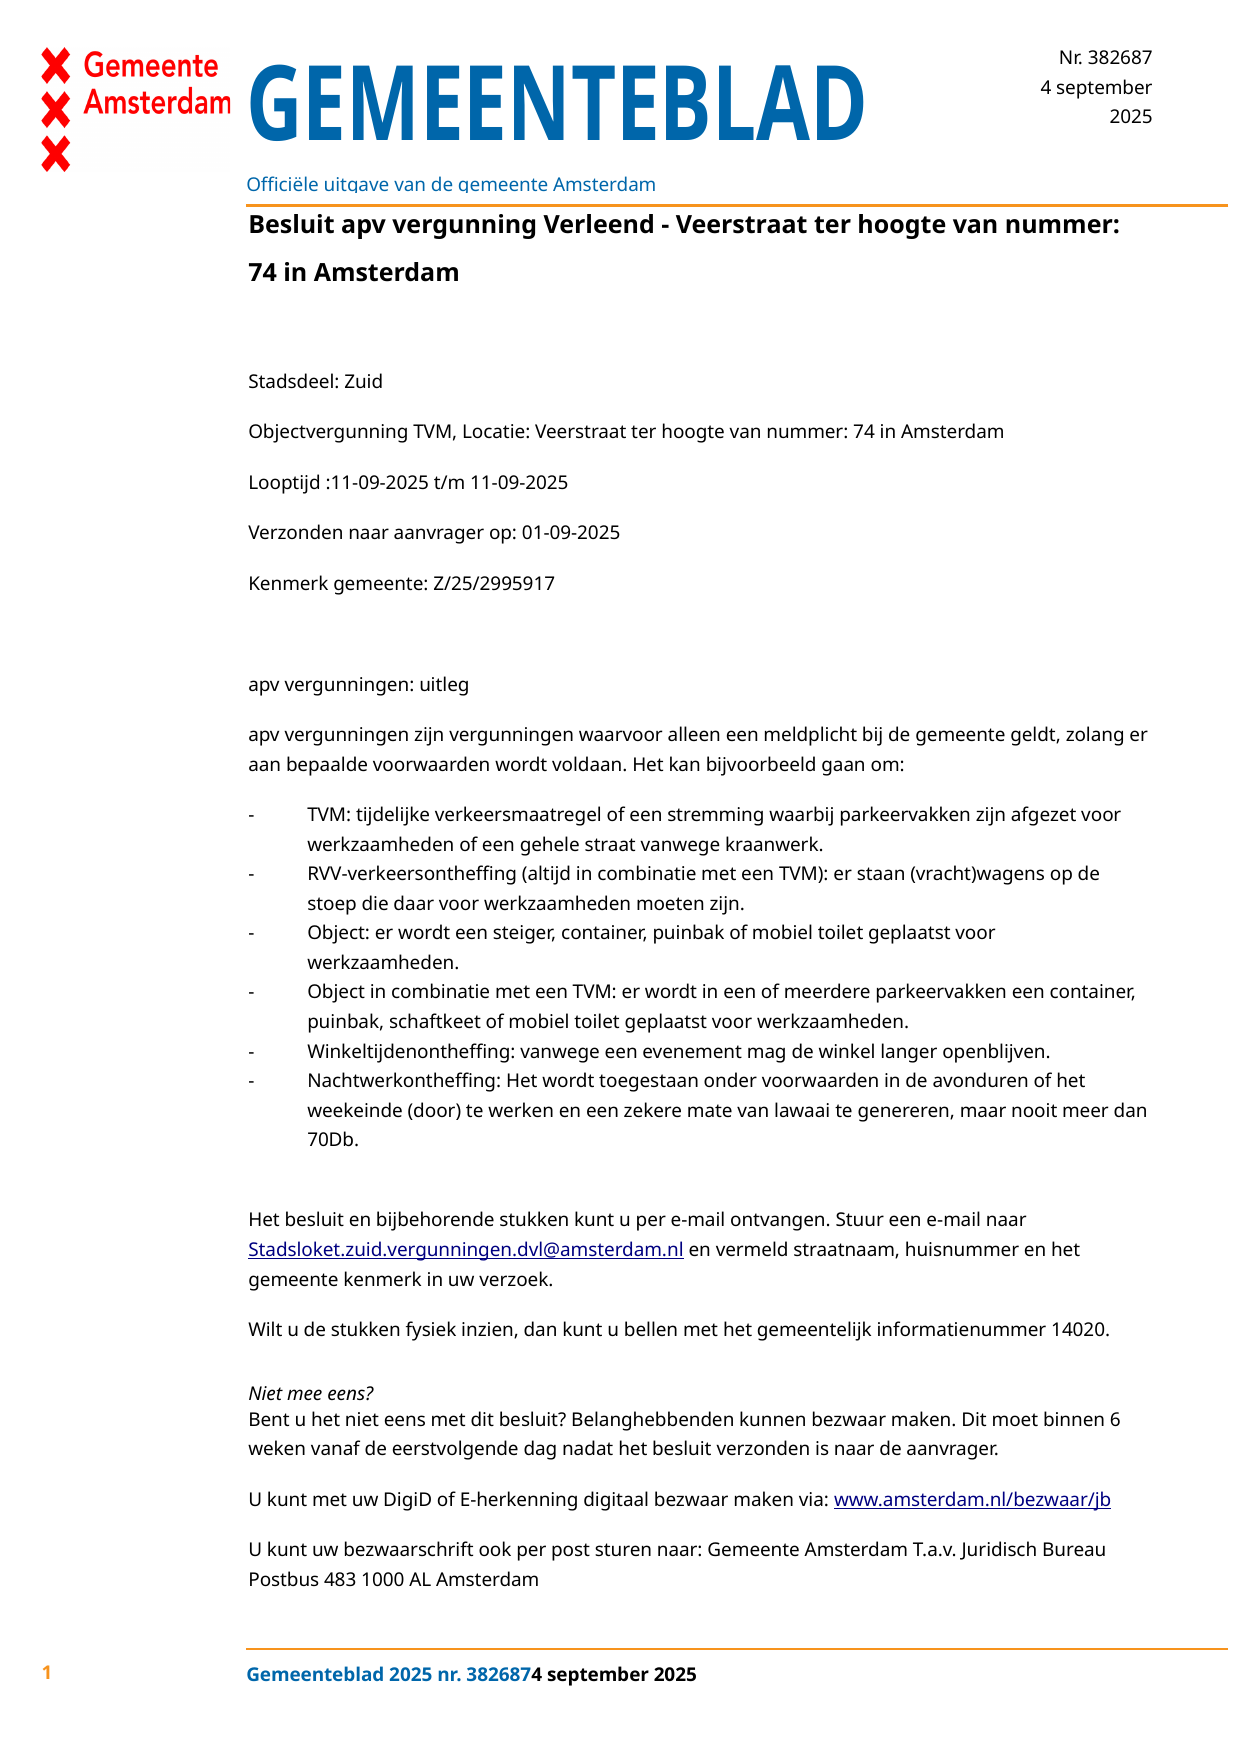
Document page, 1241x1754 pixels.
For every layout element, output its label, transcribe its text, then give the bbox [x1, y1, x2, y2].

list Nachtwerkontheffing: Het wordt toegestaan onder voorwaarden in de avonduren of het weekeinde (door) te werken en een zekere mate van lawaai te genereren, maar nooit meer dan 70Db. [248, 1067, 1152, 1152]
text apv vergunningen zijn vergunningen waarvoor alleen een meldplicht bij de gemeente geldt, zolang er aan bepaalde voorwaarden wordt voldaan. Het kan bijvoorbeeld gaan om: [248, 721, 1152, 777]
text Het besluit en bijbehorende stukken kunt u per e-mail ontvangen. Stuur een e-mail naar Stadsloket.zuid.vergunningen.dvl@amsterdam.nl en vermeld straatnaam, huisnummer en het gemeente kenmerk in uw verzoek. [248, 1207, 1152, 1292]
text Stadsdeel: Zuid [248, 368, 1152, 394]
text Niet mee eens? [248, 1380, 1152, 1406]
text Looptijd :11-09-2025 t/m 11-09-2025 [248, 469, 1152, 495]
text apv vergunningen: uitleg [248, 671, 1152, 697]
list TVM: tijdelijke verkeersmaatregel of een stremming waarbij parkeervakken zijn afgezet voor werkzaamheden of een gehele straat vanwege kraanwerk. [248, 801, 1152, 857]
text Verzonden naar aanvrager op: 01-09-2025 [248, 519, 1152, 545]
text Objectvergunning TVM, Locatie: Veerstraat ter hoogte van nummer: 74 in Amsterdam [248, 419, 1152, 444]
text Besluit apv vergunning Verleend - Veerstraat ter hoogte van nummer: 74 in Amsterdam [248, 207, 1152, 288]
text Kenmerk gemeente: Z/25/2995917 [248, 570, 1152, 596]
list Object in combinatie met een TVM: er wordt in een of meerdere parkeervakken een container, puinbak, schaftkeet of mobiel toilet geplaatst voor werkzaamheden. [248, 979, 1152, 1034]
text U kunt met uw DigiD of E-herkenning digitaal bezwaar maken via: www.amsterdam.nl/bezwaar/jb [248, 1486, 1152, 1512]
list Winkeltijdenontheffing: vanwege een evenement mag de winkel langer openblijven. [248, 1038, 1152, 1064]
picture [41, 47, 231, 172]
list RVV-verkeersontheffing (altijd in combinatie met een TVM): er staan (vracht)wagens op de stoep die daar voor werkzaamheden moeten zijn. [248, 860, 1152, 916]
text Wilt u de stukken fysiek inzien, dan kunt u bellen met het gemeentelijk informatienummer 14020. [248, 1316, 1152, 1342]
text Bent u het niet eens met dit besluit? Belanghebbenden kunnen bezwaar maken. Dit moet binnen 6 weken vanaf de eerstvolgende dag nadat het besluit verzonden is naar de aanvrager. [248, 1406, 1152, 1461]
list Object: er wordt een steiger, container, puinbak of mobiel toilet geplaatst voor werkzaamheden. [248, 919, 1152, 975]
text U kunt uw bezwaarschrift ook per post sturen naar: Gemeente Amsterdam T.a.v. Juridisch Bureau Postbus 483 1000 AL Amsterdam [248, 1536, 1152, 1592]
